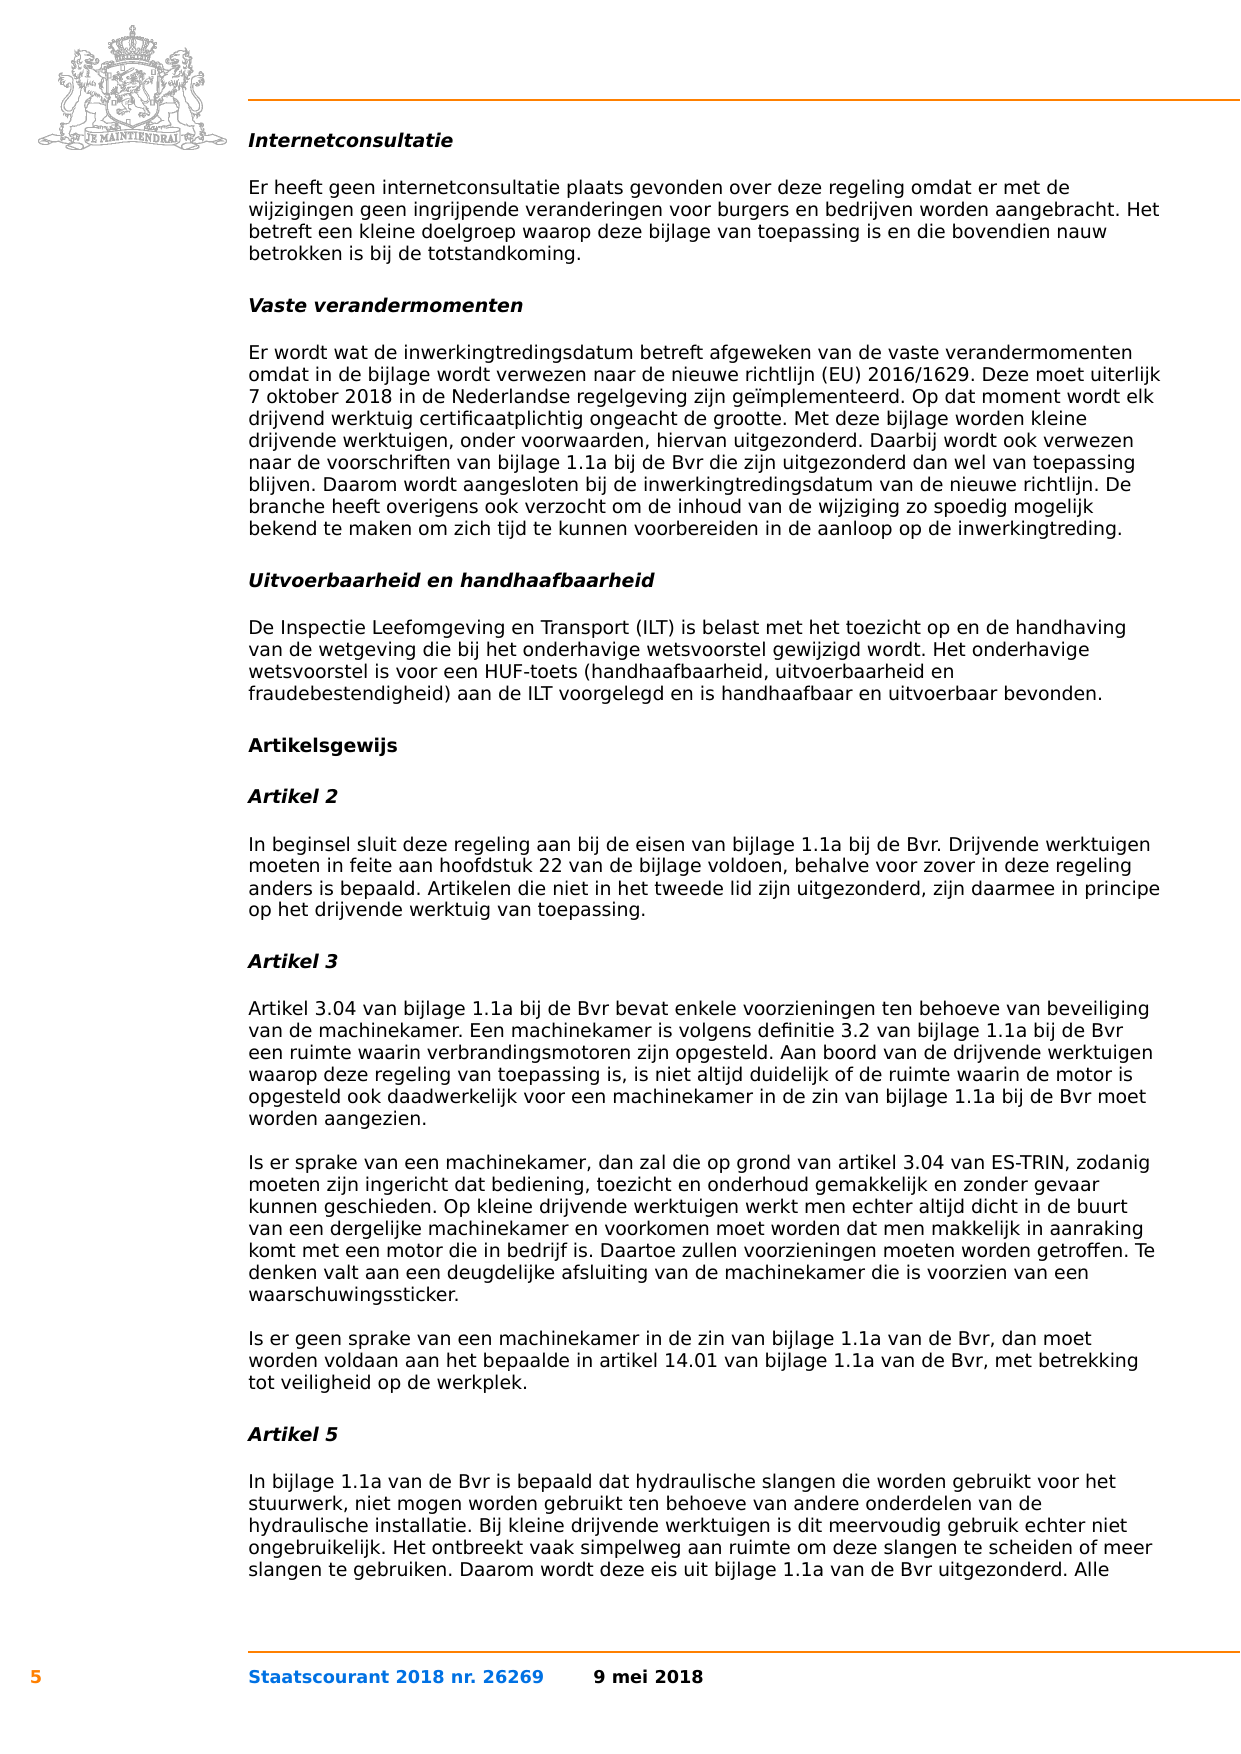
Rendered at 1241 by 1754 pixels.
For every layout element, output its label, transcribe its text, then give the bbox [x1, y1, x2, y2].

text Is er sprake van een machinekamer, dan zal die op grond van artikel 3.04 van ES-TRIN, zodanig moeten zijn ingericht dat bediening, toezicht en onderhoud gemakkelijk en zonder gevaar kunnen geschieden. Op kleine drijvende werktuigen werkt men echter altijd dicht in de buurt van een dergelijke machinekamer en voorkomen moet worden dat men makkelijk in aanraking komt met een motor die in bedrijf is. Daartoe zullen voorzieningen moeten worden getroffen. Te denken valt aan een deugdelijke afsluiting van de machinekamer die is voorzien van een waarschuwingssticker. [248, 1152, 1163, 1306]
text Is er geen sprake van een machinekamer in de zin van bijlage 1.1a van de Bvr, dan moet worden voldaan aan het bepaalde in artikel 14.01 van bijlage 1.1a van de Bvr, met betrekking tot veiligheid op de werkplek. [248, 1328, 1163, 1394]
subtitle Vaste verandermomenten [248, 295, 1163, 317]
text De Inspectie Leefomgeving en Transport (ILT) is belast met het toezicht op en de handhaving van de wetgeving die bij het onderhavige wetsvoorstel gewijzigd wordt. Het onderhavige wetsvoorstel is voor een HUF-toets (handhaafbaarheid, uitvoerbaarheid en fraudebestendigheid) aan de ILT voorgelegd en is handhaafbaar en uitvoerbaar bevonden. [248, 617, 1163, 704]
subtitle Artikelsgewijs [248, 734, 1163, 756]
subtitle Internetconsultatie [248, 130, 1163, 152]
text In beginsel sluit deze regeling aan bij de eisen van bijlage 1.1a bij de Bvr. Drijvende werktuigen moeten in feite aan hoofdstuk 22 van de bijlage voldoen, behalve voor zover in deze regeling anders is bepaald. Artikelen die niet in het tweede lid zijn uitgezonderd, zijn daarmee in principe op het drijvende werktuig van toepassing. [248, 833, 1163, 921]
subtitle Uitvoerbaarheid en handhaafbaarheid [248, 569, 1163, 592]
text In bijlage 1.1a van de Bvr is bepaald dat hydraulische slangen die worden gebruikt voor het stuurwerk, niet mogen worden gebruikt ten behoeve van andere onderdelen van de hydraulische installatie. Bij kleine drijvende werktuigen is dit meervoudig gebruik echter niet ongebruikelijk. Het ontbreekt vaak simpelweg aan ruimte om deze slangen te scheiden of meer slangen te gebruiken. Daarom wordt deze eis uit bijlage 1.1a van de Bvr uitgezonderd. Alle [248, 1471, 1163, 1581]
text Artikel 3.04 van bijlage 1.1a bij de Bvr bevat enkele voorzieningen ten behoeve van beveiliging van de machinekamer. Een machinekamer is volgens definitie 3.2 van bijlage 1.1a bij de Bvr een ruimte waarin verbrandingsmotoren zijn opgesteld. Aan boord van de drijvende werktuigen waarop deze regeling van toepassing is, is niet altijd duidelijk of de ruimte waarin de motor is opgesteld ook daadwerkelijk voor een machinekamer in de zin van bijlage 1.1a bij de Bvr moet worden aangezien. [248, 998, 1163, 1130]
picture [38, 25, 227, 150]
subtitle Artikel 5 [248, 1424, 1163, 1446]
subtitle Artikel 2 [248, 786, 1163, 808]
subtitle Artikel 3 [248, 951, 1163, 973]
text Er wordt wat de inwerkingtredingsdatum betreft afgeweken van de vaste verandermomenten omdat in de bijlage wordt verwezen naar de nieuwe richtlijn (EU) 2016/1629. Deze moet uiterlijk 7 oktober 2018 in de Nederlandse regelgeving zijn geïmplementeerd. Op dat moment wordt elk drijvend werktuig certificaatplichtig ongeacht de grootte. Met deze bijlage worden kleine drijvende werktuigen, onder voorwaarden, hiervan uitgezonderd. Daarbij wordt ook verwezen naar de voorschriften van bijlage 1.1a bij de Bvr die zijn uitgezonderd dan wel van toepassing blijven. Daarom wordt aangesloten bij de inwerkingtredingsdatum van de nieuwe richtlijn. De branche heeft overigens ook verzocht om de inhoud van de wijziging zo spoedig mogelijk bekend te maken om zich tijd te kunnen voorbereiden in de aanloop op de inwerkingtreding. [248, 342, 1163, 539]
text Er heeft geen internetconsultatie plaats gevonden over deze regeling omdat er met de wijzigingen geen ingrijpende veranderingen voor burgers en bedrijven worden aangebracht. Het betreft een kleine doelgroep waarop deze bijlage van toepassing is en die bovendien nauw betrokken is bij de totstandkoming. [248, 177, 1163, 265]
